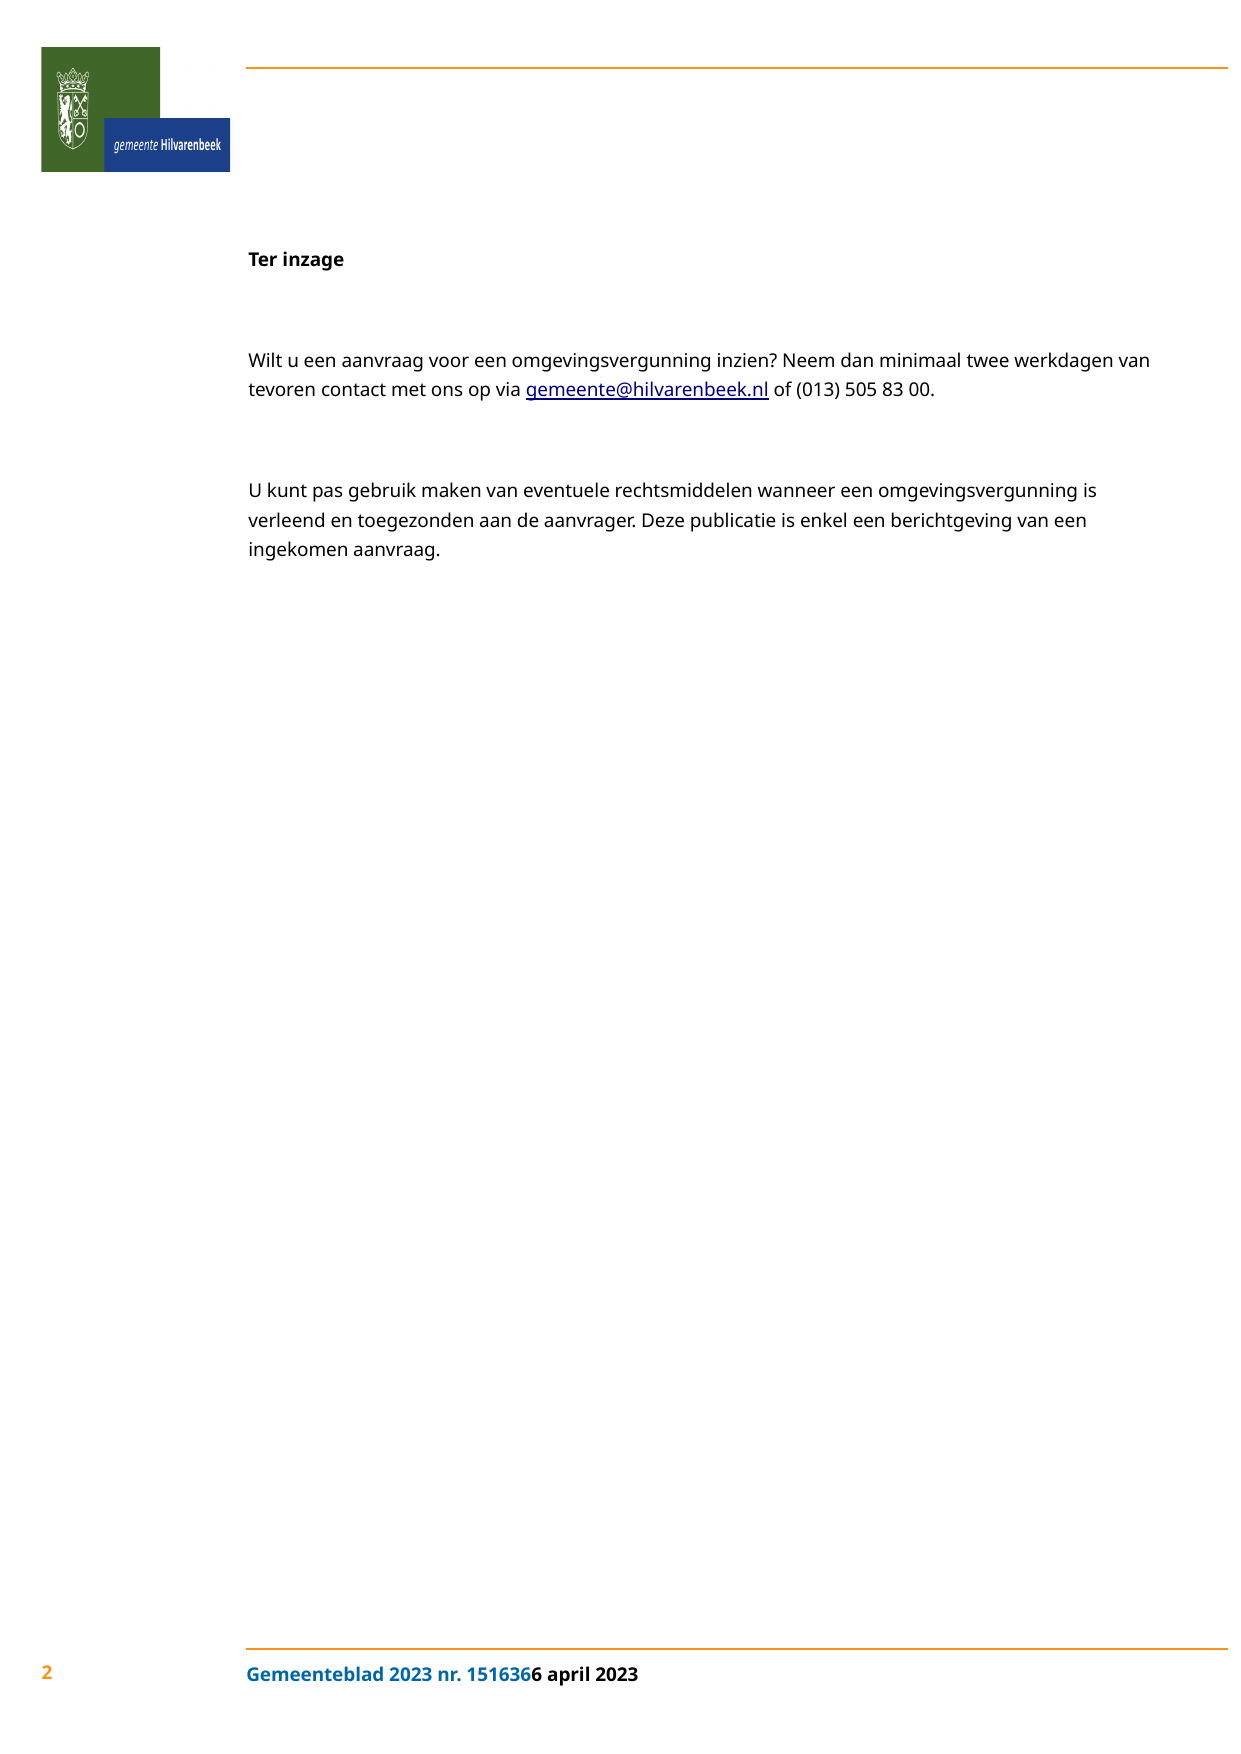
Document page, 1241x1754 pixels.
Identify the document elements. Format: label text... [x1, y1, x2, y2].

text Wilt u een aanvraag voor een omgevingsvergunning inzien? Neem dan minimaal twee werkdagen van tevoren contact met ons op via gemeente@hilvarenbeek.nl of (013) 505 83 00. [248, 347, 1152, 402]
picture [41, 47, 231, 172]
text U kunt pas gebruik maken van eventuele rechtsmiddelen wanneer een omgevingsvergunning is verleend en toegezonden aan de aanvrager. Deze publicatie is enkel een berichtgeving van een ingekomen aanvraag. [248, 477, 1152, 562]
text Ter inzage [248, 246, 1152, 272]
